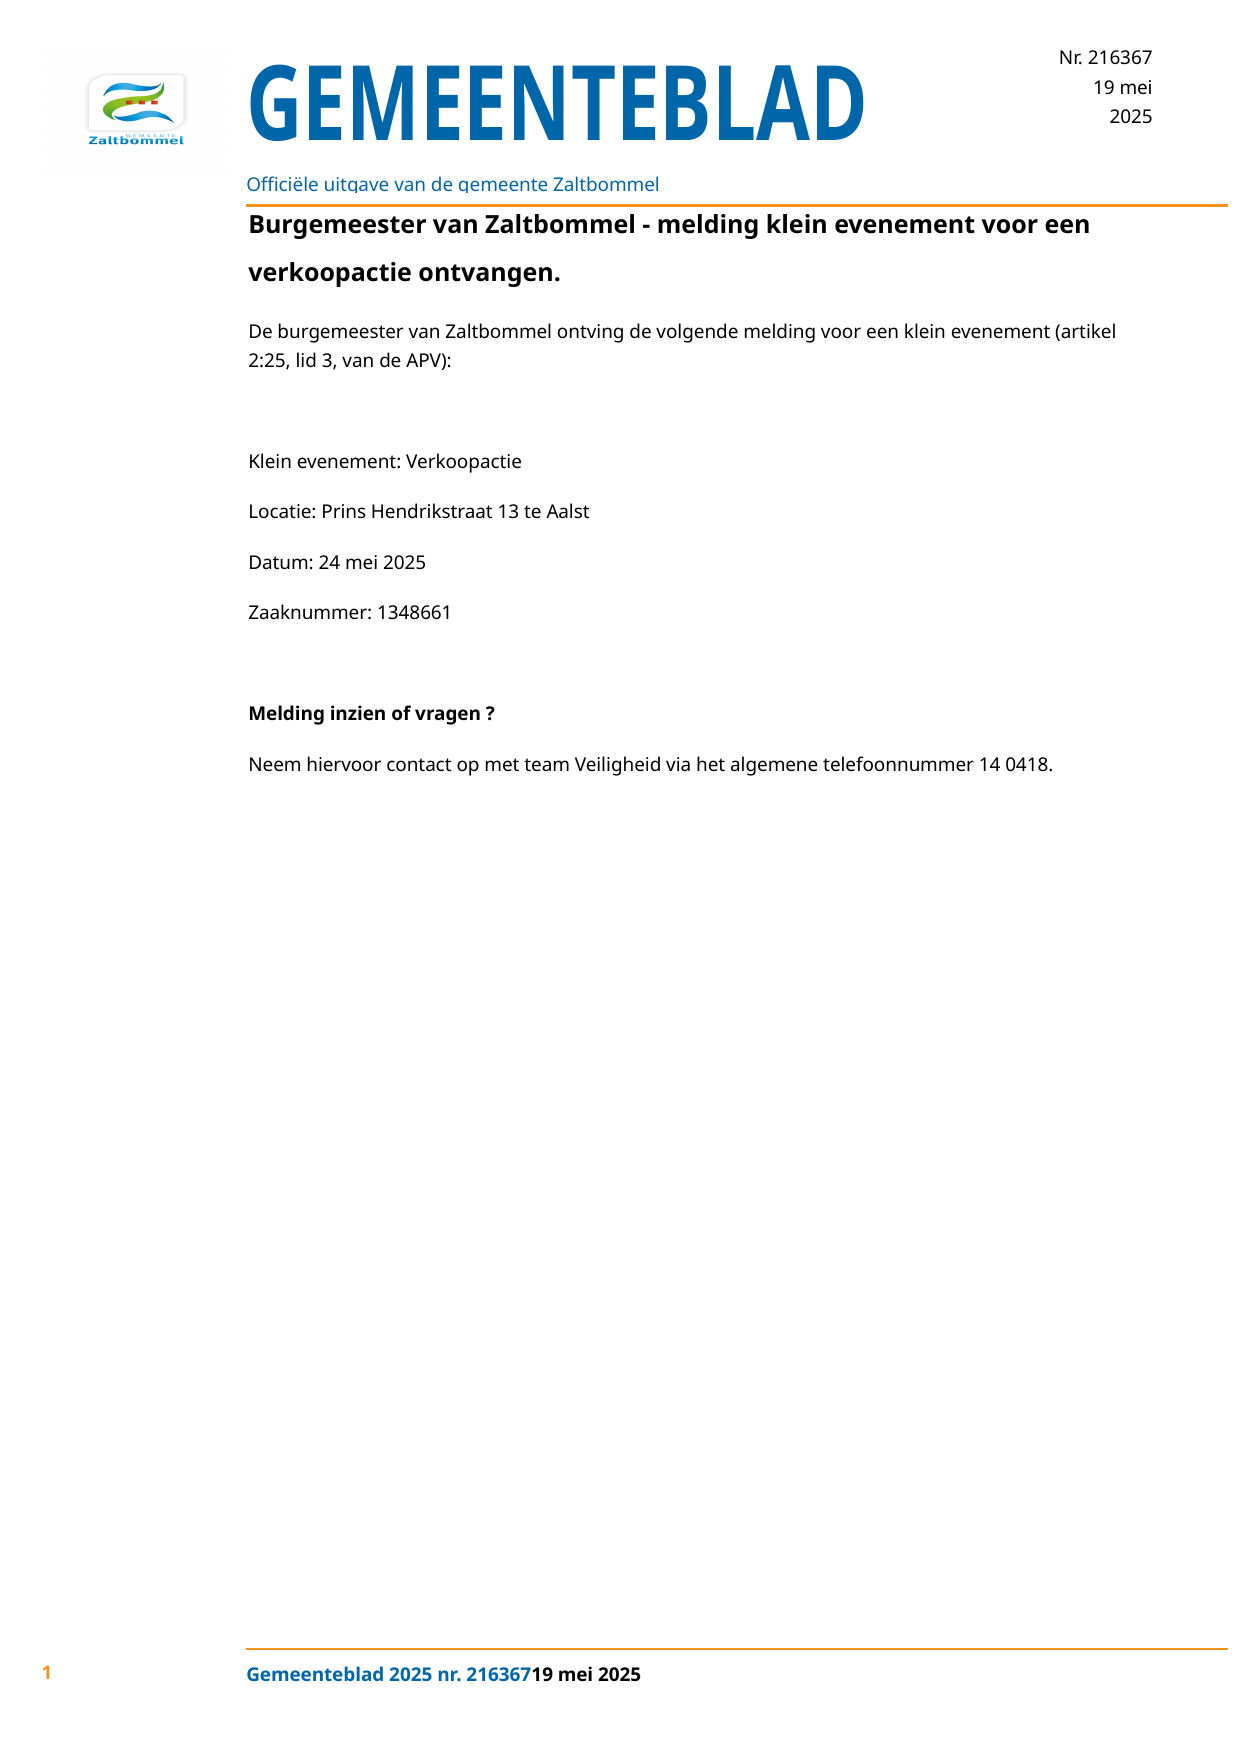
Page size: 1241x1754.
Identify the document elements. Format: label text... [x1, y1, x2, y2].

text Melding inzien of vragen ? [248, 700, 1152, 726]
text Zaaknummer: 1348661 [248, 599, 1152, 625]
text Klein evenement: Verkoopactie [248, 448, 1152, 474]
text Datum: 24 mei 2025 [248, 549, 1152, 575]
text Locatie: Prins Hendrikstraat 13 te Aalst [248, 499, 1152, 524]
text Burgemeester van Zaltbommel - melding klein evenement voor een verkoopactie ontvangen. [248, 207, 1152, 288]
picture [41, 47, 231, 172]
text De burgemeester van Zaltbommel ontving de volgende melding voor een klein evenement (artikel 2:25, lid 3, van de APV): [248, 318, 1152, 373]
text Neem hiervoor contact op met team Veiligheid via het algemene telefoonnummer 14 0418. [248, 751, 1152, 777]
